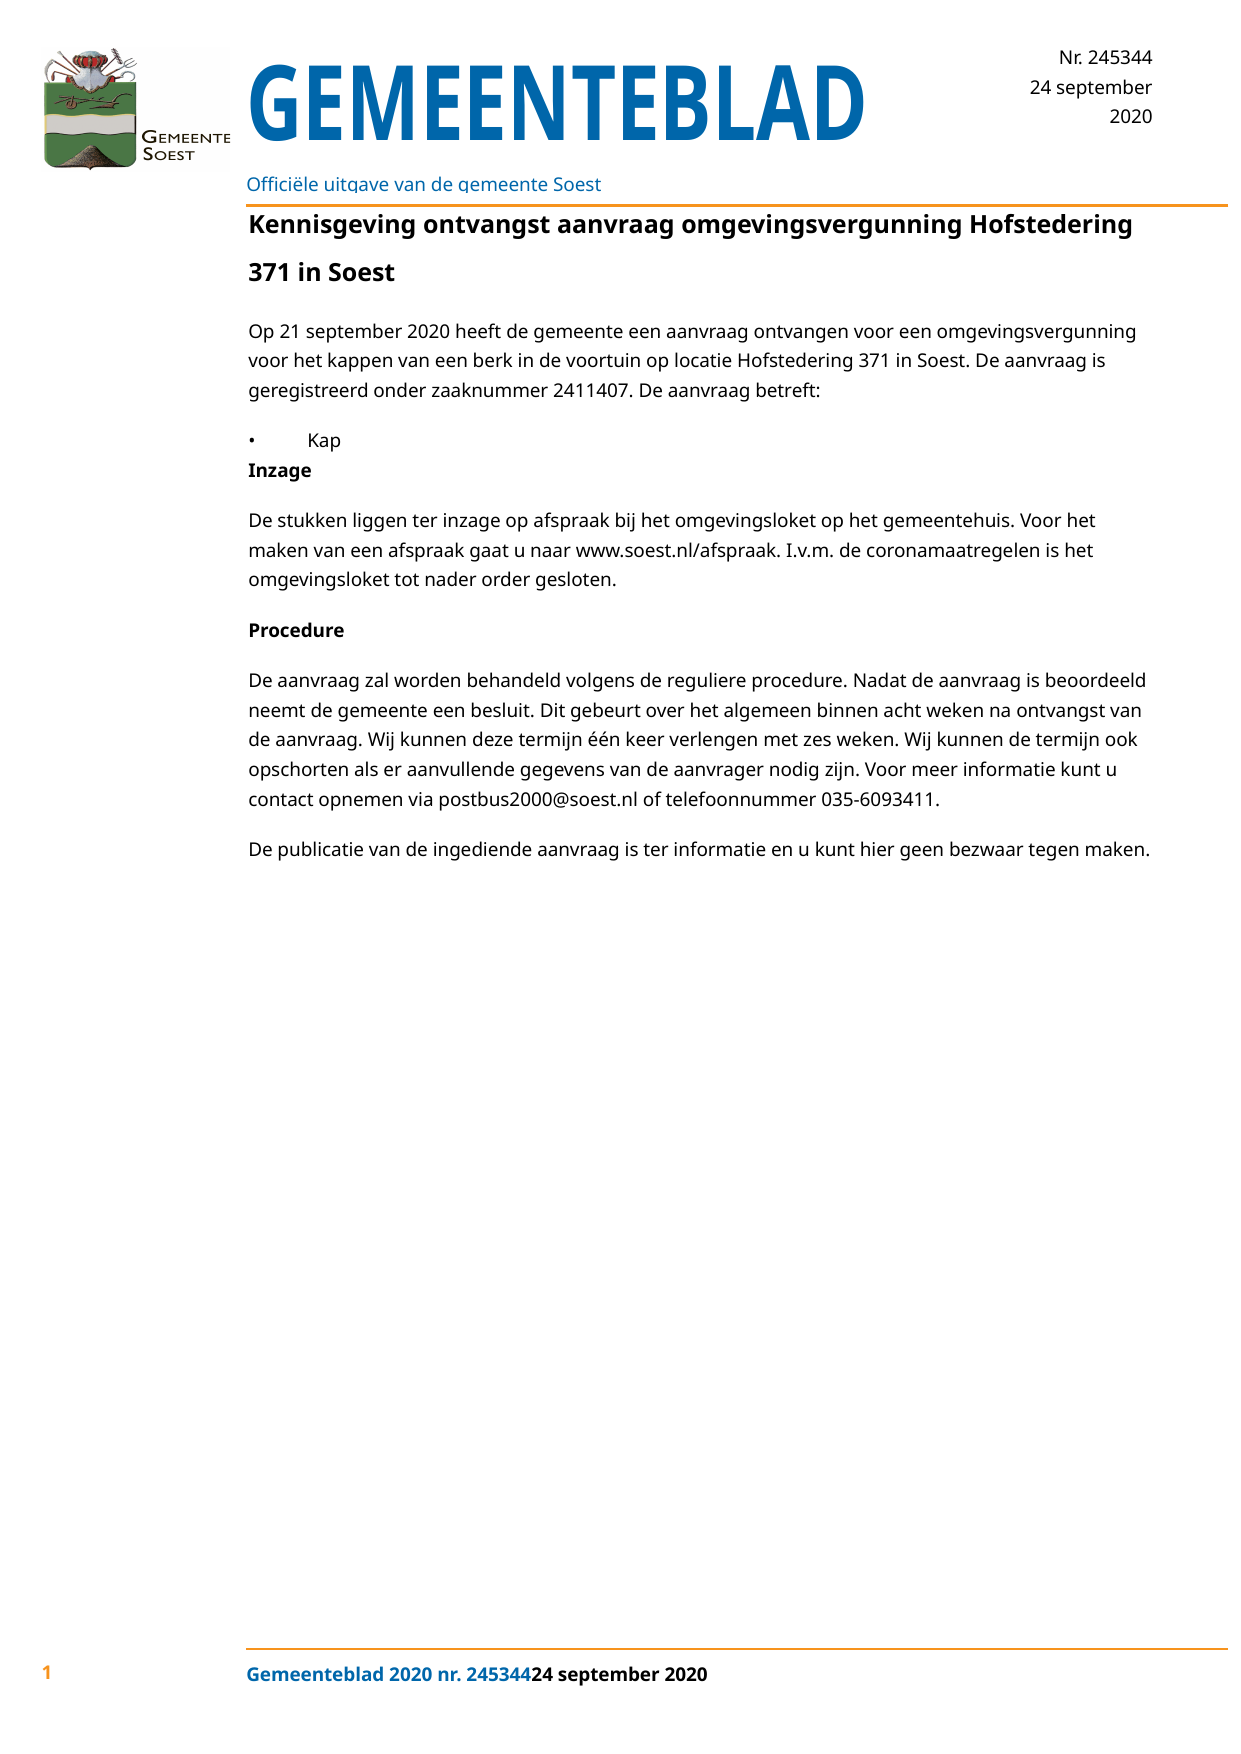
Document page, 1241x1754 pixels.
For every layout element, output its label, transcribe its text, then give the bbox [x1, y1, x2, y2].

text De publicatie van de ingediende aanvraag is ter informatie en u kunt hier geen bezwaar tegen maken. [248, 836, 1152, 862]
text Op 21 september 2020 heeft de gemeente een aanvraag ontvangen voor een omgevingsvergunning voor het kappen van een berk in de voortuin op locatie Hofstedering 371 in Soest. De aanvraag is geregistreerd onder zaaknummer 2411407. De aanvraag betreft: [248, 318, 1152, 403]
text De stukken liggen ter inzage op afspraak bij het omgevingsloket op het gemeentehuis. Voor het maken van een afspraak gaat u naar www.soest.nl/afspraak. I.v.m. de coronamaatregelen is het omgevingsloket tot nader order gesloten. [248, 507, 1152, 592]
text De aanvraag zal worden behandeld volgens de reguliere procedure. Nadat de aanvraag is beoordeeld neemt de gemeente een besluit. Dit gebeurt over het algemeen binnen acht weken na ontvangst van de aanvraag. Wij kunnen deze termijn één keer verlengen met zes weken. Wij kunnen de termijn ook opschorten als er aanvullende gegevens van de aanvrager nodig zijn. Voor meer informatie kunt u contact opnemen via postbus2000@soest.nl of telefoonnummer 035-6093411. [248, 667, 1152, 812]
picture [41, 47, 231, 172]
text Kennisgeving ontvangst aanvraag omgevingsvergunning Hofstedering 371 in Soest [248, 207, 1152, 288]
list Kap [248, 427, 1152, 453]
text Inzage [248, 457, 1152, 483]
text Procedure [248, 617, 1152, 643]
